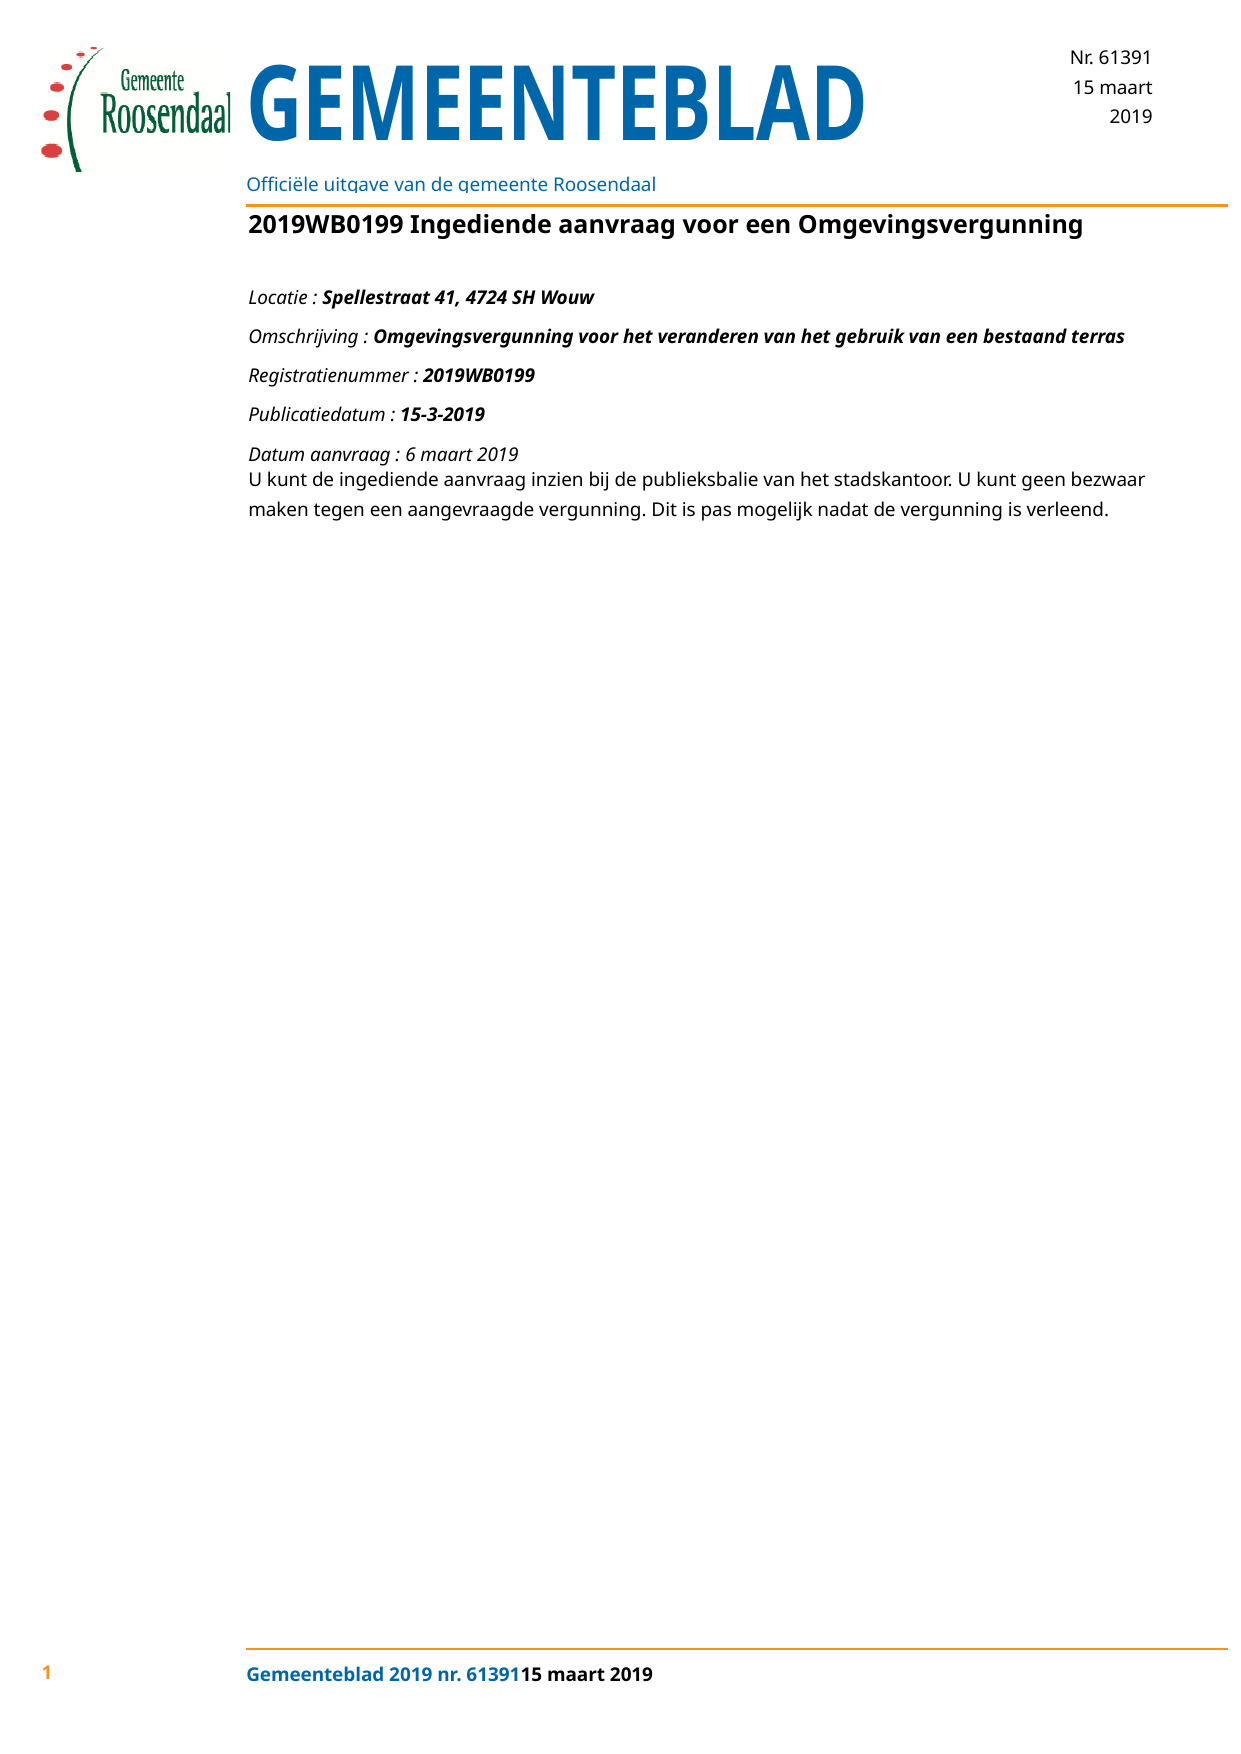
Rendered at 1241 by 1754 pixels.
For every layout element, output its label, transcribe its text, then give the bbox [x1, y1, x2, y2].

picture [41, 47, 231, 172]
text Registratienummer : 2019WB0199 [248, 362, 1152, 388]
text Omschrijving : Omgevingsvergunning voor het veranderen van het gebruik van een bestaand terras [248, 323, 1152, 349]
text Locatie : Spellestraat 41, 4724 SH Wouw [248, 284, 1152, 309]
text Datum aanvraag : 6 maart 2019 [248, 441, 1152, 467]
text 2019WB0199 Ingediende aanvraag voor een Omgevingsvergunning [248, 207, 1152, 241]
text Publicatiedatum : 15-3-2019 [248, 402, 1152, 427]
text U kunt de ingediende aanvraag inzien bij de publieksbalie van het stadskantoor. U kunt geen bezwaar maken tegen een aangevraagde vergunning. Dit is pas mogelijk nadat de vergunning is verleend. [248, 467, 1152, 522]
